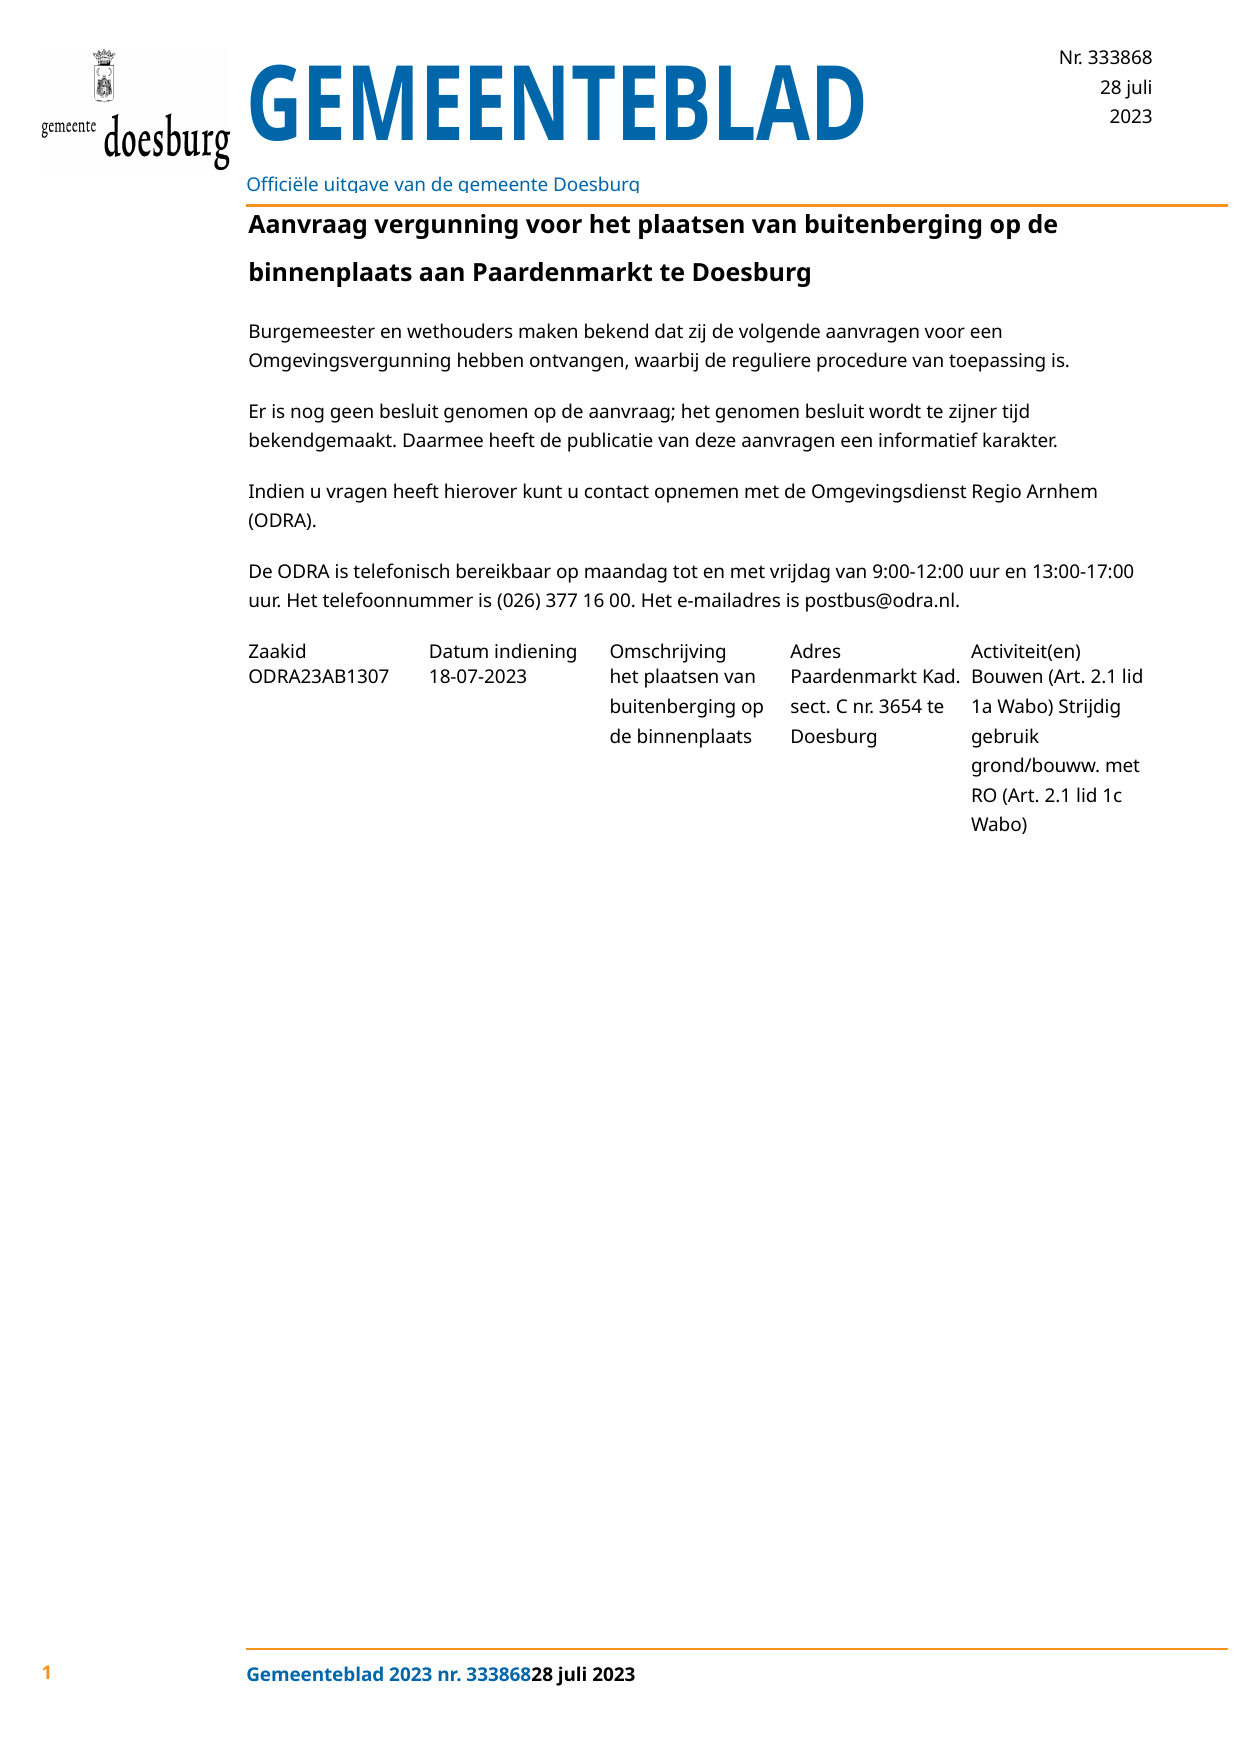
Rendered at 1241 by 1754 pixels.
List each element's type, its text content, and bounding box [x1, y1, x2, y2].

text Burgemeester en wethouders maken bekend dat zij de volgende aanvragen voor een Omgevingsvergunning hebben ontvangen, waarbij de reguliere procedure van toepassing is. [248, 318, 1152, 373]
table_cell Paardenmarkt Kad. sect. C nr. 3654 te Doesburg [790, 664, 971, 837]
table_header Adres [790, 638, 971, 664]
table_header Omschrijving [609, 638, 790, 664]
text Indien u vragen heeft hierover kunt u contact opnemen met de Omgevingsdienst Regio Arnhem (ODRA). [248, 478, 1152, 533]
table_cell 18-07-2023 [429, 664, 609, 837]
picture [41, 47, 231, 172]
text De ODRA is telefonisch bereikbaar op maandag tot en met vrijdag van 9:00-12:00 uur en 13:00-17:00 uur. Het telefoonnummer is (026) 377 16 00. Het e-mailadres is postbus@odra.nl. [248, 558, 1152, 613]
table_header Zaakid [248, 638, 429, 664]
table_header Datum indiening [429, 638, 609, 664]
table_cell Bouwen (Art. 2.1 lid 1a Wabo) Strijdig gebruik grond/bouww. met RO (Art. 2.1 lid 1c Wabo) [971, 664, 1152, 837]
table_header Activiteit(en) [971, 638, 1152, 664]
text Aanvraag vergunning voor het plaatsen van buitenberging op de binnenplaats aan Paardenmarkt te Doesburg [248, 207, 1152, 288]
table_cell het plaatsen van buitenberging op de binnenplaats [609, 664, 790, 837]
table_cell ODRA23AB1307 [248, 664, 429, 837]
text Er is nog geen besluit genomen op de aanvraag; het genomen besluit wordt te zijner tijd bekendgemaakt. Daarmee heeft de publicatie van deze aanvragen een informatief karakter. [248, 398, 1152, 453]
